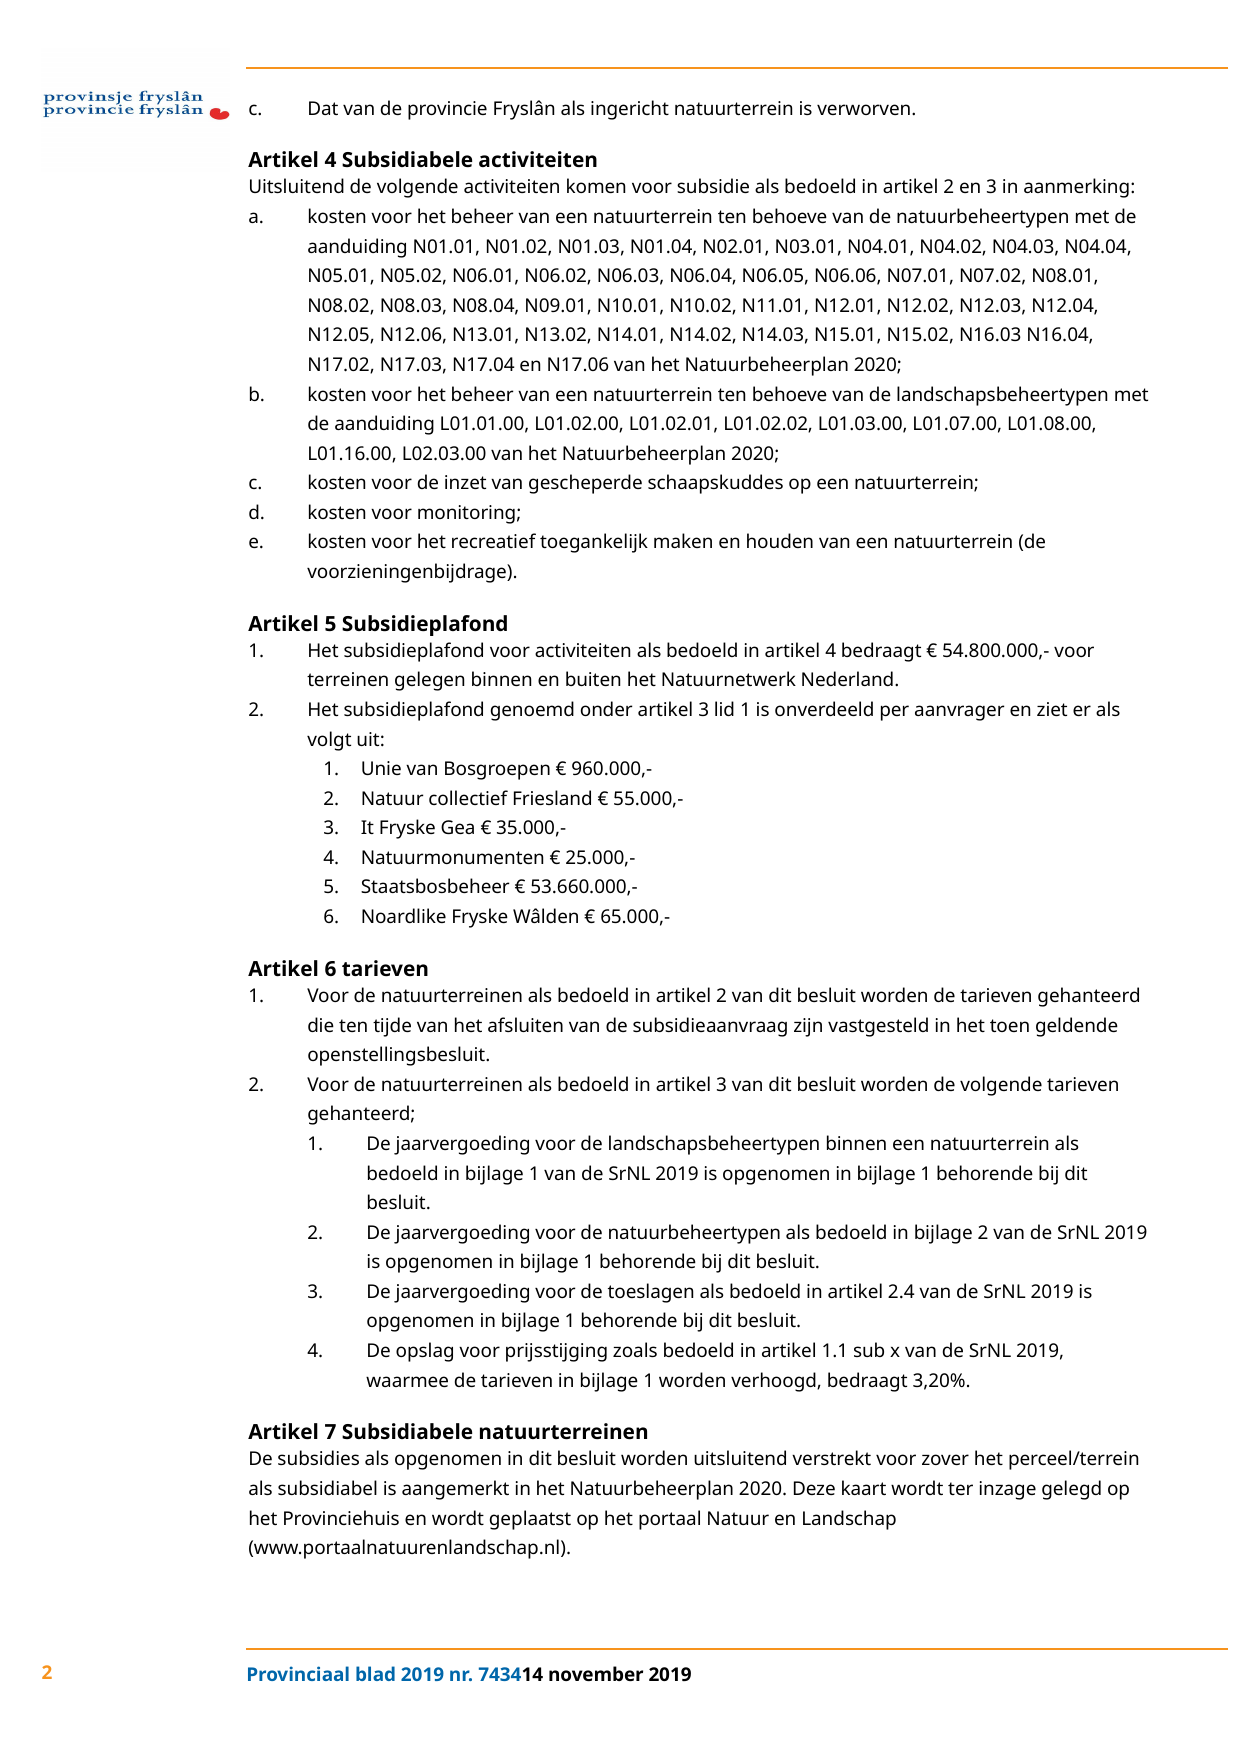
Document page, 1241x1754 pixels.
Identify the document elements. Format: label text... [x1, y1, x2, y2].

list Het subsidieplafond genoemd onder artikel 3 lid 1 is onverdeeld per aanvrager en ziet er als volgt uit: [248, 696, 1152, 752]
text De subsidies als opgenomen in dit besluit worden uitsluitend verstrekt voor zover het perceel/terrein als subsidiabel is aangemerkt in het Natuurbeheerplan 2020. Deze kaart wordt ter inzage gelegd op het Provinciehuis en wordt geplaatst op het portaal Natuur en Landschap (www.portaalnatuurenlandschap.nl). [248, 1446, 1152, 1560]
list De jaarvergoeding voor de landschapsbeheertypen binnen een natuurterrein als bedoeld in bijlage 1 van de SrNL 2019 is opgenomen in bijlage 1 behorende bij dit besluit. [307, 1130, 1152, 1215]
list Unie van Bosgroepen € 960.000,- [323, 755, 1152, 781]
list kosten voor het beheer van een natuurterrein ten behoeve van de natuurbeheertypen met de aanduiding N01.01, N01.02, N01.03, N01.04, N02.01, N03.01, N04.01, N04.02, N04.03, N04.04, N05.01, N05.02, N06.01, N06.02, N06.03, N06.04, N06.05, N06.06, N07.01, N07.02, N08.01, N08.02, N08.03, N08.04, N09.01, N10.01, N10.02, N11.01, N12.01, N12.02, N12.03, N12.04, N12.05, N12.06, N13.01, N13.02, N14.01, N14.02, N14.03, N15.01, N15.02, N16.03 N16.04, N17.02, N17.03, N17.04 en N17.06 van het Natuurbeheerplan 2020; [248, 203, 1152, 377]
list It Fryske Gea € 35.000,- [323, 814, 1152, 840]
text Uitsluitend de volgende activiteiten komen voor subsidie als bedoeld in artikel 2 en 3 in aanmerking: [248, 174, 1152, 199]
list kosten voor de inzet van gescheperde schaapskuddes op een natuurterrein; [248, 469, 1152, 495]
list Dat van de provincie Fryslân als ingericht natuurterrein is verworven. [248, 95, 1152, 121]
list Noardlike Fryske Wâlden € 65.000,- [323, 903, 1152, 929]
list Natuur collectief Friesland € 55.000,- [323, 785, 1152, 811]
list kosten voor monitoring; [248, 499, 1152, 525]
list Staatsbosbeheer € 53.660.000,- [323, 874, 1152, 899]
list Het subsidieplafond voor activiteiten als bedoeld in artikel 4 bedraagt € 54.800.000,- voor terreinen gelegen binnen en buiten het Natuurnetwerk Nederland. [248, 637, 1152, 692]
list Natuurmonumenten € 25.000,- [323, 844, 1152, 870]
list Voor de natuurterreinen als bedoeld in artikel 3 van dit besluit worden de volgende tarieven gehanteerd; [248, 1071, 1152, 1126]
list kosten voor het beheer van een natuurterrein ten behoeve van de landschapsbeheertypen met de aanduiding L01.01.00, L01.02.00, L01.02.01, L01.02.02, L01.03.00, L01.07.00, L01.08.00, L01.16.00, L02.03.00 van het Natuurbeheerplan 2020; [248, 381, 1152, 466]
list De jaarvergoeding voor de toeslagen als bedoeld in artikel 2.4 van de SrNL 2019 is opgenomen in bijlage 1 behorende bij dit besluit. [307, 1278, 1152, 1333]
list kosten voor het recreatief toegankelijk maken en houden van een natuurterrein (de voorzieningenbijdrage). [248, 529, 1152, 584]
picture [41, 47, 231, 172]
list De jaarvergoeding voor de natuurbeheertypen als bedoeld in bijlage 2 van de SrNL 2019 is opgenomen in bijlage 1 behorende bij dit besluit. [307, 1219, 1152, 1274]
text Artikel 5 Subsidieplafond [248, 609, 1152, 637]
list De opslag voor prijsstijging zoals bedoeld in artikel 1.1 sub x van de SrNL 2019, waarmee de tarieven in bijlage 1 worden verhoogd, bedraagt 3,20%. [307, 1337, 1152, 1392]
text Artikel 4 Subsidiabele activiteiten [248, 145, 1152, 174]
list Voor de natuurterreinen als bedoeld in artikel 2 van dit besluit worden de tarieven gehanteerd die ten tijde van het afsluiten van de subsidieaanvraag zijn vastgesteld in het toen geldende openstellingsbesluit. [248, 982, 1152, 1067]
text Artikel 7 Subsidiabele natuurterreinen [248, 1417, 1152, 1446]
text Artikel 6 tarieven [248, 954, 1152, 982]
